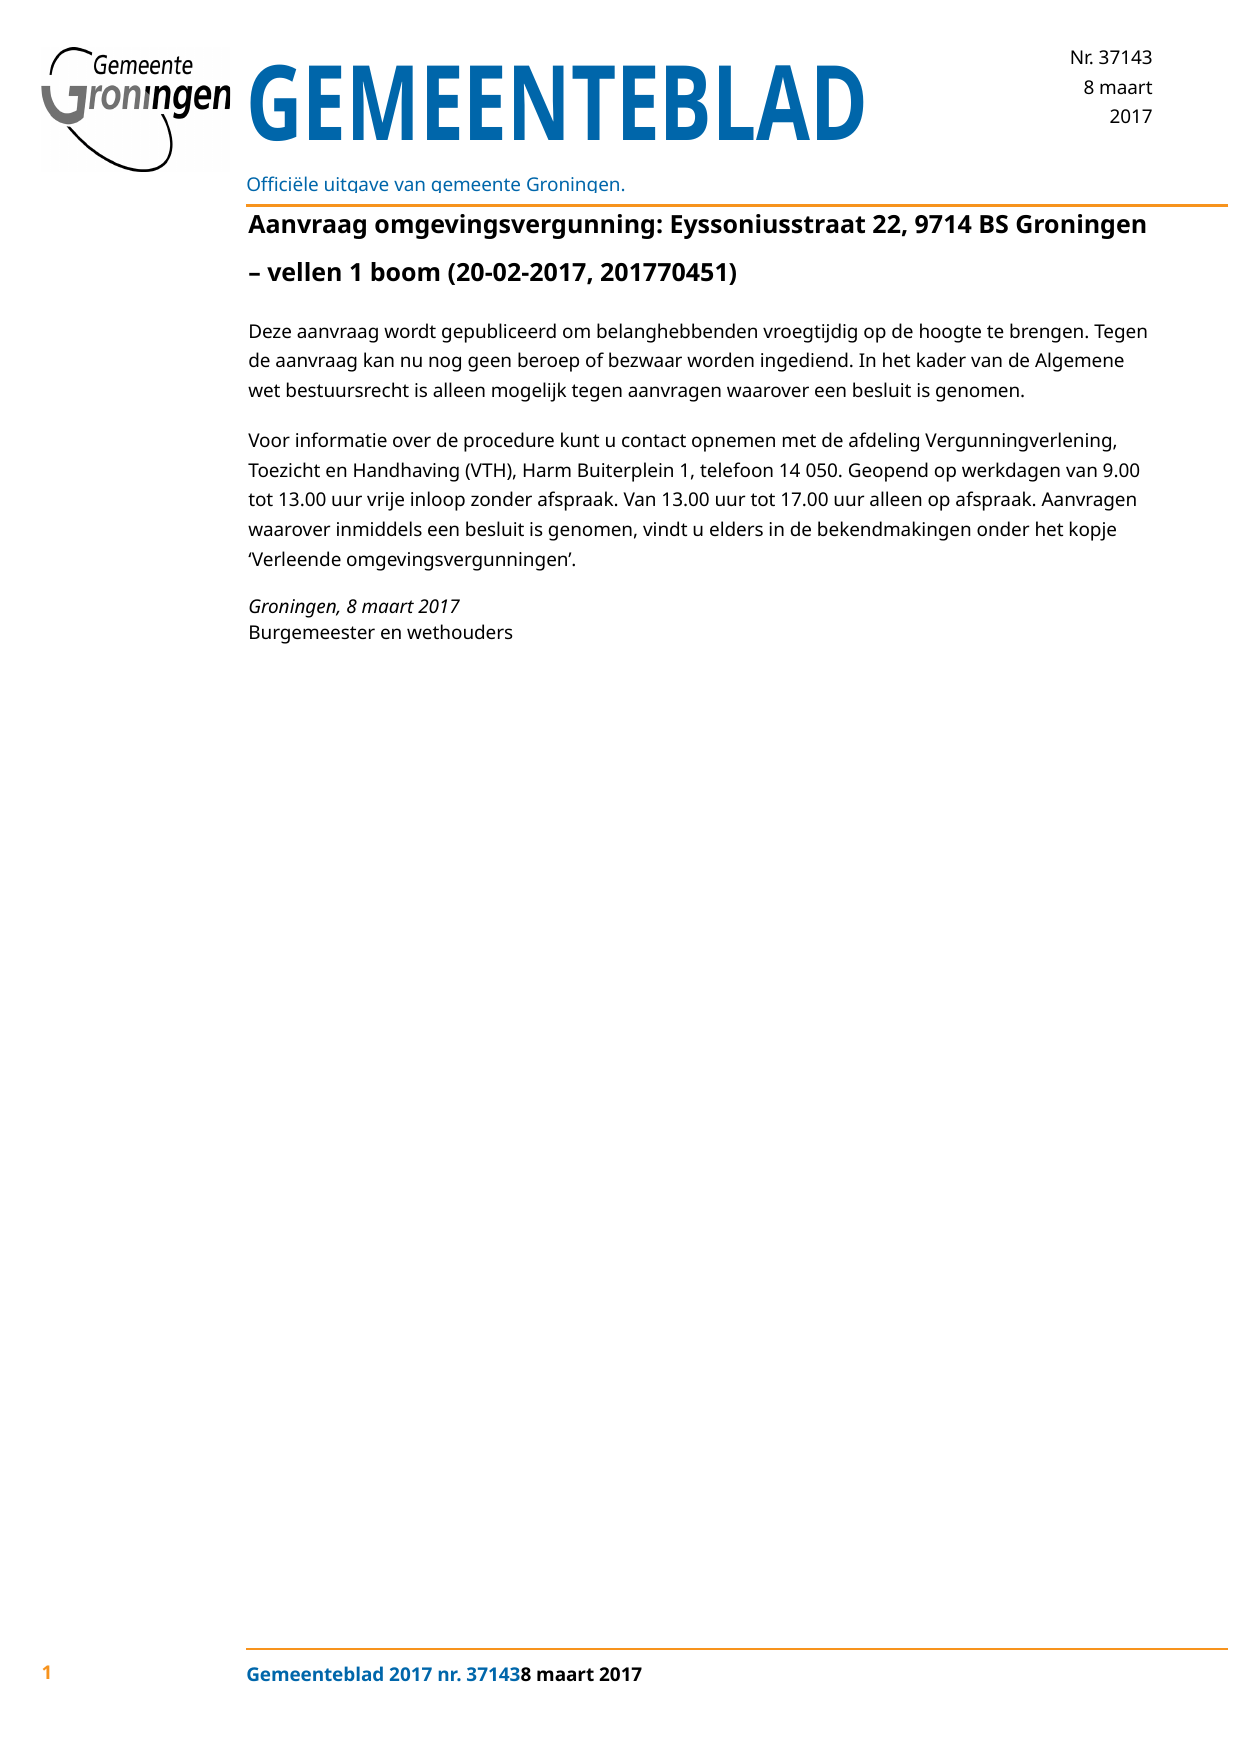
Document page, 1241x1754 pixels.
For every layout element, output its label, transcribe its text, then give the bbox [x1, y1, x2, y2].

text Aanvraag omgevingsvergunning: Eyssoniusstraat 22, 9714 BS Groningen – vellen 1 boom (20-02-2017, 201770451) [248, 207, 1152, 288]
picture [41, 47, 231, 172]
text Burgemeester en wethouders [248, 619, 1152, 645]
text Voor informatie over de procedure kunt u contact opnemen met de afdeling Vergunningverlening, Toezicht en Handhaving (VTH), Harm Buiterplein 1, telefoon 14 050. Geopend op werkdagen van 9.00 tot 13.00 uur vrije inloop zonder afspraak. Van 13.00 uur tot 17.00 uur alleen op afspraak. Aanvragen waarover inmiddels een besluit is genomen, vindt u elders in de bekendmakingen onder het kopje ‘Verleende omgevingsvergunningen’. [248, 427, 1152, 572]
text Deze aanvraag wordt gepubliceerd om belanghebbenden vroegtijdig op de hoogte te brengen. Tegen de aanvraag kan nu nog geen beroep of bezwaar worden ingediend. In het kader van de Algemene wet bestuursrecht is alleen mogelijk tegen aanvragen waarover een besluit is genomen. [248, 318, 1152, 403]
text Groningen, 8 maart 2017 [248, 594, 1152, 619]
